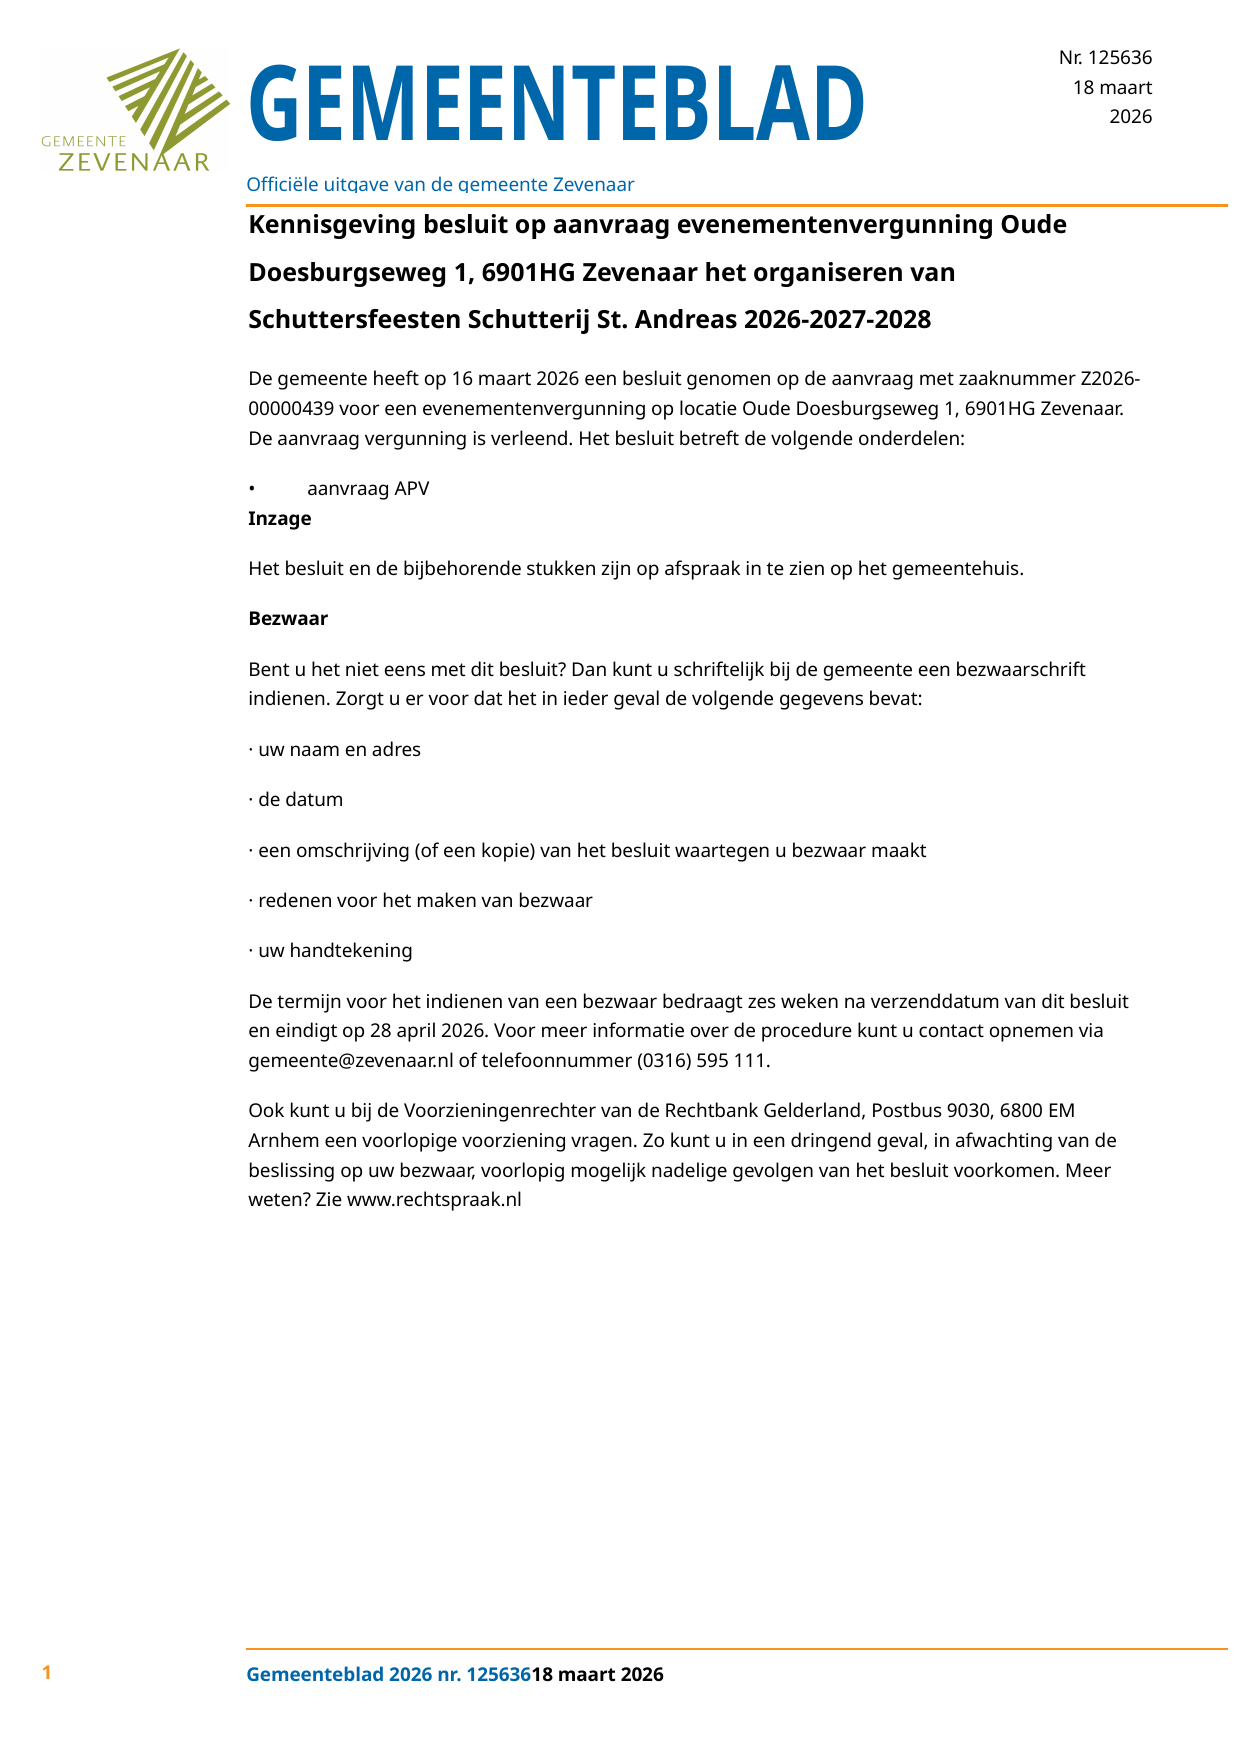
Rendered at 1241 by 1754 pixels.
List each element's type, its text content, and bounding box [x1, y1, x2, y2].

text · uw handtekening [248, 938, 1152, 963]
picture [41, 47, 231, 172]
text · een omschrijving (of een kopie) van het besluit waartegen u bezwaar maakt [248, 837, 1152, 862]
text Bezwaar [248, 606, 1152, 631]
text · de datum [248, 786, 1152, 812]
text Inzage [248, 505, 1152, 530]
text · redenen voor het maken van bezwaar [248, 887, 1152, 913]
text · uw naam en adres [248, 736, 1152, 762]
text Ook kunt u bij de Voorzieningenrechter van de Rechtbank Gelderland, Postbus 9030, 6800 EM Arnhem een voorlopige voorziening vragen. Zo kunt u in een dringend geval, in afwachting van de beslissing op uw bezwaar, voorlopig mogelijk nadelige gevolgen van het besluit voorkomen. Meer weten? Zie www.rechtspraak.nl [248, 1098, 1152, 1212]
text De termijn voor het indienen van een bezwaar bedraagt zes weken na verzenddatum van dit besluit en eindigt op 28 april 2026. Voor meer informatie over de procedure kunt u contact opnemen via gemeente@zevenaar.nl of telefoonnummer (0316) 595 111. [248, 988, 1152, 1073]
text Kennisgeving besluit op aanvraag evenementenvergunning Oude Doesburgseweg 1, 6901HG Zevenaar het organiseren van Schuttersfeesten Schutterij St. Andreas 2026-2027-2028 [248, 207, 1152, 336]
text De gemeente heeft op 16 maart 2026 een besluit genomen op de aanvraag met zaaknummer Z2026-00000439 voor een evenementenvergunning op locatie Oude Doesburgseweg 1, 6901HG Zevenaar. De aanvraag vergunning is verleend. Het besluit betreft de volgende onderdelen: [248, 366, 1152, 450]
text Bent u het niet eens met dit besluit? Dan kunt u schriftelijk bij de gemeente een bezwaarschrift indienen. Zorgt u er voor dat het in ieder geval de volgende gegevens bevat: [248, 656, 1152, 711]
text Het besluit en de bijbehorende stukken zijn op afspraak in te zien op het gemeentehuis. [248, 555, 1152, 581]
list aanvraag APV [248, 475, 1152, 501]
